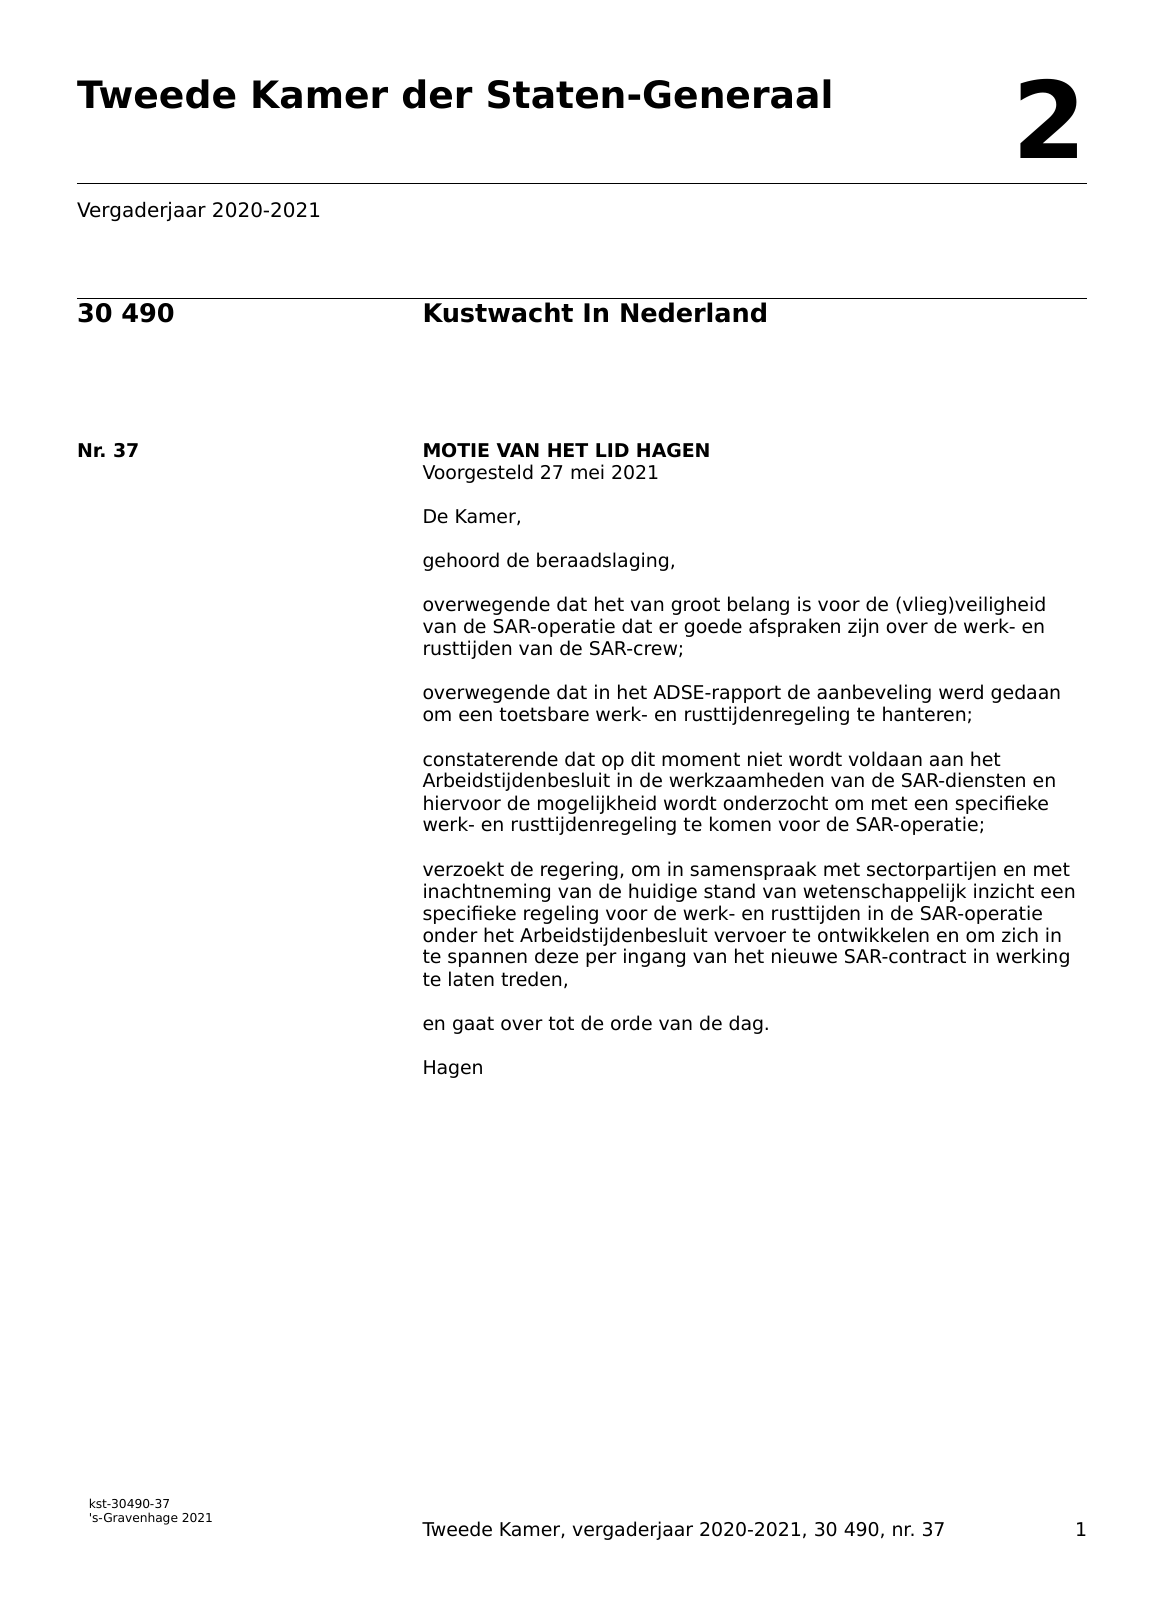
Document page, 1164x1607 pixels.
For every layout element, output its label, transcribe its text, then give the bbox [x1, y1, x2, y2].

text verzoekt de regering, om in samenspraak met sectorpartijen en met inachtneming van de huidige stand van wetenschappelijk inzicht een specifieke regeling voor de werk- en rusttijden in de SAR-operatie onder het Arbeidstijdenbesluit vervoer te ontwikkelen en om zich in te spannen deze per ingang van het nieuwe SAR-contract in werking te laten treden, [422, 858, 1087, 990]
table_cell Vergaderjaar 2020-2021 [77, 184, 1087, 298]
text overwegende dat in het ADSE-rapport de aanbeveling werd gedaan om een toetsbare werk- en rusttijdenregeling te hanteren; [422, 682, 1087, 726]
table_header 2 [886, 59, 1087, 183]
text Hagen [422, 1057, 1087, 1079]
table_header Tweede Kamer der Staten-Generaal [77, 59, 886, 183]
subtitle Nr. 37 MOTIE VAN HET LID HAGEN [77, 440, 1087, 462]
text en gaat over tot de orde van de dag. [422, 1013, 1087, 1034]
subtitle 30 490 Kustwacht In Nederland [77, 299, 1087, 329]
text Voorgesteld 27 mei 2021 [422, 462, 1087, 484]
text constaterende dat op dit moment niet wordt voldaan aan het Arbeidstijdenbesluit in de werkzaamheden van de SAR-diensten en hiervoor de mogelijkheid wordt onderzocht om met een specifieke werk- en rusttijdenregeling te komen voor de SAR-operatie; [422, 748, 1087, 836]
text 's-Gravenhage 2021 [88, 1511, 323, 1525]
text De Kamer, [422, 506, 1087, 528]
text gehoord de beraadslaging, [422, 550, 1087, 572]
text kst-30490-37 [88, 1497, 323, 1511]
text overwegende dat het van groot belang is voor de (vlieg)veiligheid van de SAR-operatie dat er goede afspraken zijn over de werk- en rusttijden van de SAR-crew; [422, 594, 1087, 660]
